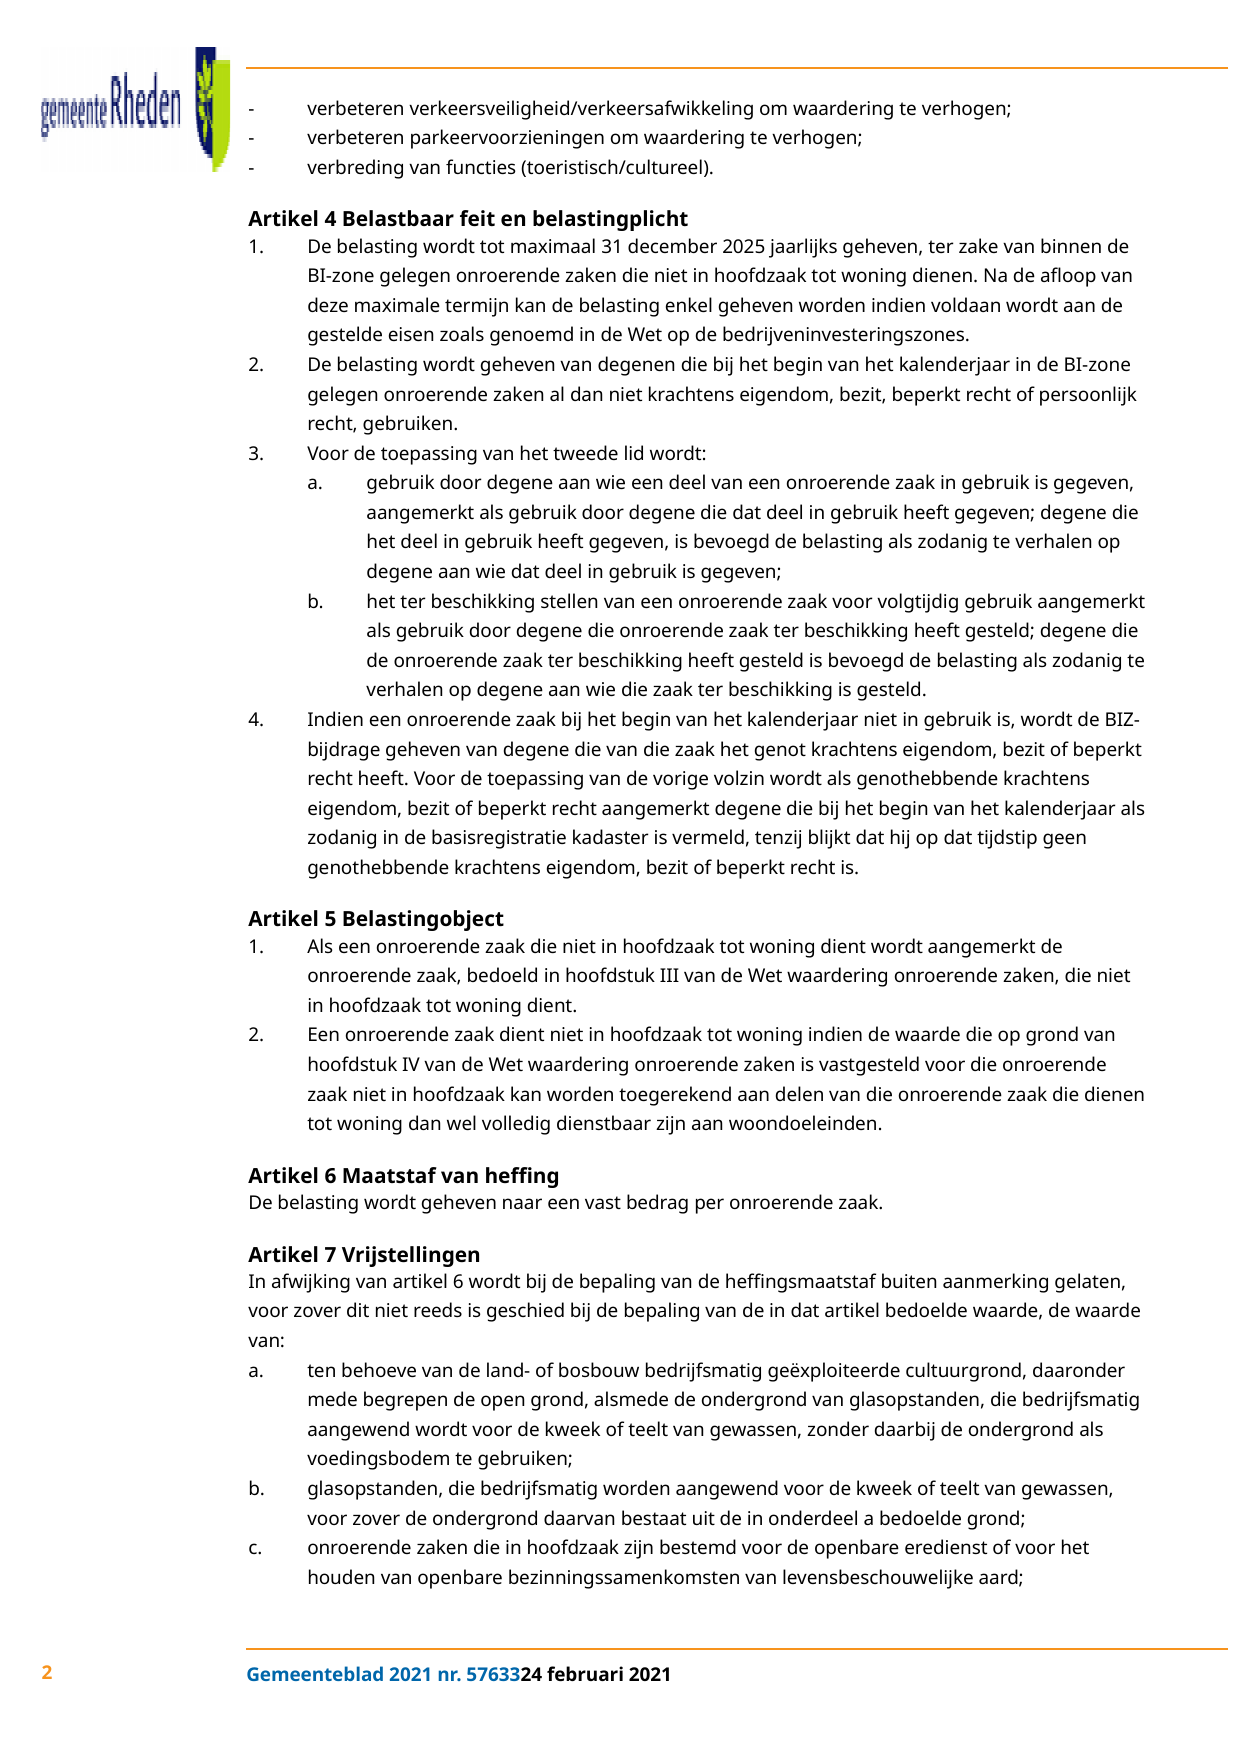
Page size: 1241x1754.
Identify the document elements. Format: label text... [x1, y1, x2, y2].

list Een onroerende zaak dient niet in hoofdzaak tot woning indien de waarde die op grond van hoofdstuk IV van de Wet waardering onroerende zaken is vastgesteld voor die onroerende zaak niet in hoofdzaak kan worden toegerekend aan delen van die onroerende zaak die dienen tot woning dan wel volledig dienstbaar zijn aan woondoeleinden. [248, 1022, 1152, 1136]
list Indien een onroerende zaak bij het begin van het kalenderjaar niet in gebruik is, wordt de BIZ-bijdrage geheven van degene die van die zaak het genot krachtens eigendom, bezit of beperkt recht heeft. Voor de toepassing van de vorige volzin wordt als genothebbende krachtens eigendom, bezit of beperkt recht aangemerkt degene die bij het begin van het kalenderjaar als zodanig in de basisregistratie kadaster is vermeld, tenzij blijkt dat hij op dat tijdstip geen genothebbende krachtens eigendom, bezit of beperkt recht is. [248, 706, 1152, 880]
list ten behoeve van de land- of bosbouw bedrijfsmatig geëxploiteerde cultuurgrond, daaronder mede begrepen de open grond, alsmede de ondergrond van glasopstanden, die bedrijfsmatig aangewend wordt voor de kweek of teelt van gewassen, zonder daarbij de ondergrond als voedingsbodem te gebruiken; [248, 1357, 1152, 1471]
list verbreding van functies (toeristisch/cultureel). [248, 154, 1152, 180]
list De belasting wordt tot maximaal 31 december 2025 jaarlijks geheven, ter zake van binnen de BI-zone gelegen onroerende zaken die niet in hoofdzaak tot woning dienen. Na de afloop van deze maximale termijn kan de belasting enkel geheven worden indien voldaan wordt aan de gestelde eisen zoals genoemd in de Wet op de bedrijveninvesteringszones. [248, 233, 1152, 347]
picture [41, 47, 231, 172]
list De belasting wordt geheven van degenen die bij het begin van het kalenderjaar in de BI-zone gelegen onroerende zaken al dan niet krachtens eigendom, bezit, beperkt recht of persoonlijk recht, gebruiken. [248, 351, 1152, 436]
text In afwijking van artikel 6 wordt bij de bepaling van de heffingsmaatstaf buiten aanmerking gelaten, voor zover dit niet reeds is geschied bij de bepaling van de in dat artikel bedoelde waarde, de waarde van: [248, 1268, 1152, 1353]
list gebruik door degene aan wie een deel van een onroerende zaak in gebruik is gegeven, aangemerkt als gebruik door degene die dat deel in gebruik heeft gegeven; degene die het deel in gebruik heeft gegeven, is bevoegd de belasting als zodanig te verhalen op degene aan wie dat deel in gebruik is gegeven; [307, 469, 1152, 584]
text De belasting wordt geheven naar een vast bedrag per onroerende zaak. [248, 1189, 1152, 1215]
text Artikel 6 Maatstaf van heffing [248, 1161, 1152, 1189]
text Artikel 5 Belastingobject [248, 904, 1152, 933]
list het ter beschikking stellen van een onroerende zaak voor volgtijdig gebruik aangemerkt als gebruik door degene die onroerende zaak ter beschikking heeft gesteld; degene die de onroerende zaak ter beschikking heeft gesteld is bevoegd de belasting als zodanig te verhalen op degene aan wie die zaak ter beschikking is gesteld. [307, 588, 1152, 702]
text Artikel 4 Belastbaar feit en belastingplicht [248, 204, 1152, 233]
text Artikel 7 Vrijstellingen [248, 1240, 1152, 1268]
list verbeteren verkeersveiligheid/verkeersafwikkeling om waardering te verhogen; [248, 95, 1152, 121]
list Als een onroerende zaak die niet in hoofdzaak tot woning dient wordt aangemerkt de onroerende zaak, bedoeld in hoofdstuk III van de Wet waardering onroerende zaken, die niet in hoofdzaak tot woning dient. [248, 933, 1152, 1018]
list Voor de toepassing van het tweede lid wordt: [248, 440, 1152, 466]
list glasopstanden, die bedrijfsmatig worden aangewend voor de kweek of teelt van gewassen, voor zover de ondergrond daarvan bestaat uit de in onderdeel a bedoelde grond; [248, 1475, 1152, 1531]
list onroerende zaken die in hoofdzaak zijn bestemd voor de openbare eredienst of voor het houden van openbare bezinningssamenkomsten van levensbeschouwelijke aard; [248, 1534, 1152, 1590]
list verbeteren parkeervoorzieningen om waardering te verhogen; [248, 124, 1152, 150]
